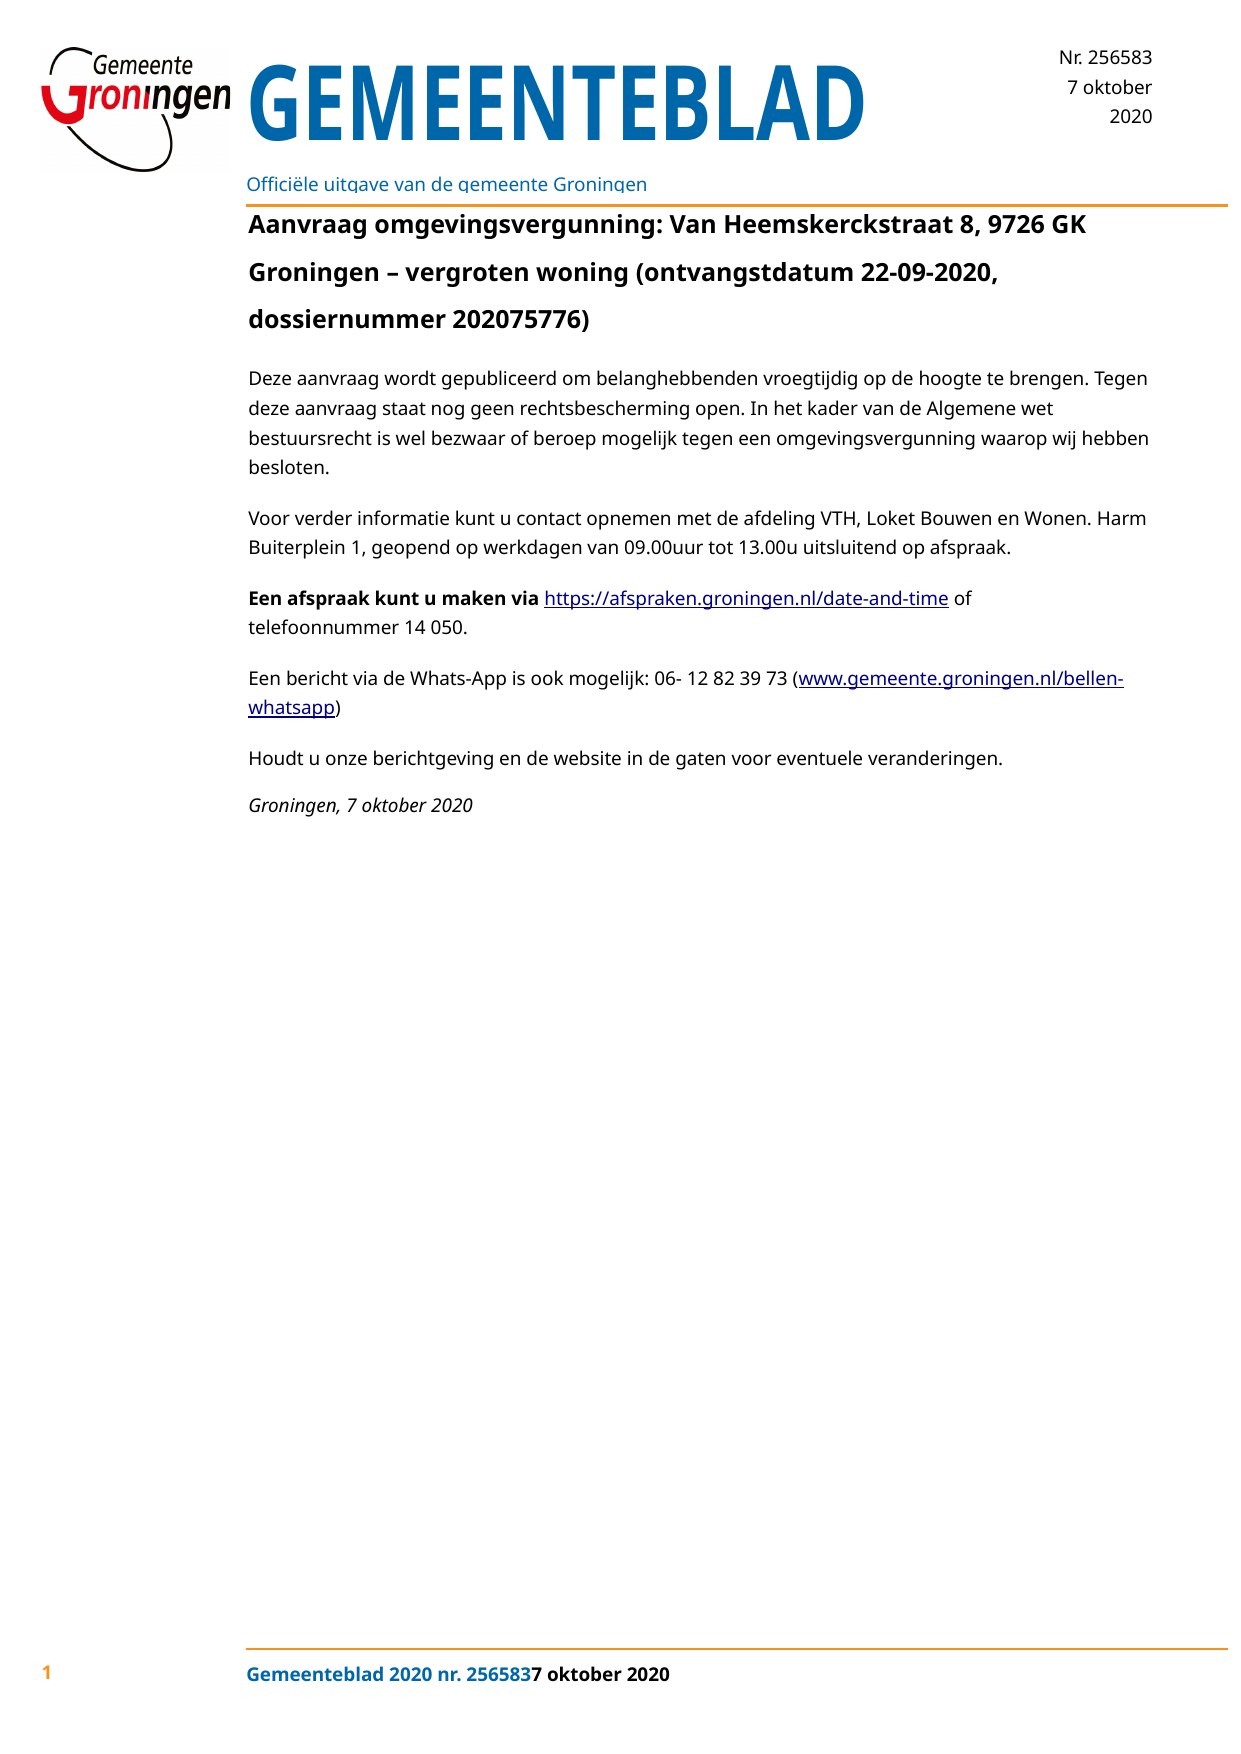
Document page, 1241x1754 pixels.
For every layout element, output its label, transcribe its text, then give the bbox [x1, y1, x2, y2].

picture [41, 47, 231, 172]
text Aanvraag omgevingsvergunning: Van Heemskerckstraat 8, 9726 GK Groningen – vergroten woning (ontvangstdatum 22-09-2020, dossiernummer 202075776) [248, 207, 1152, 336]
text Deze aanvraag wordt gepubliceerd om belanghebbenden vroegtijdig op de hoogte te brengen. Tegen deze aanvraag staat nog geen rechtsbescherming open. In het kader van de Algemene wet bestuursrecht is wel bezwaar of beroep mogelijk tegen een omgevingsvergunning waarop wij hebben besloten. [248, 366, 1152, 480]
text Een bericht via de Whats-App is ook mogelijk: 06- 12 82 39 73 (www.gemeente.groningen.nl/bellen-whatsapp) [248, 665, 1152, 720]
text Groningen, 7 oktober 2020 [248, 792, 1152, 818]
text Houdt u onze berichtgeving en de website in de gaten voor eventuele veranderingen. [248, 745, 1152, 770]
text Een afspraak kunt u maken via https://afspraken.groningen.nl/date-and-time of telefoonnummer 14 050. [248, 585, 1152, 640]
text Voor verder informatie kunt u contact opnemen met de afdeling VTH, Loket Bouwen en Wonen. Harm Buiterplein 1, geopend op werkdagen van 09.00uur tot 13.00u uitsluitend op afspraak. [248, 505, 1152, 560]
